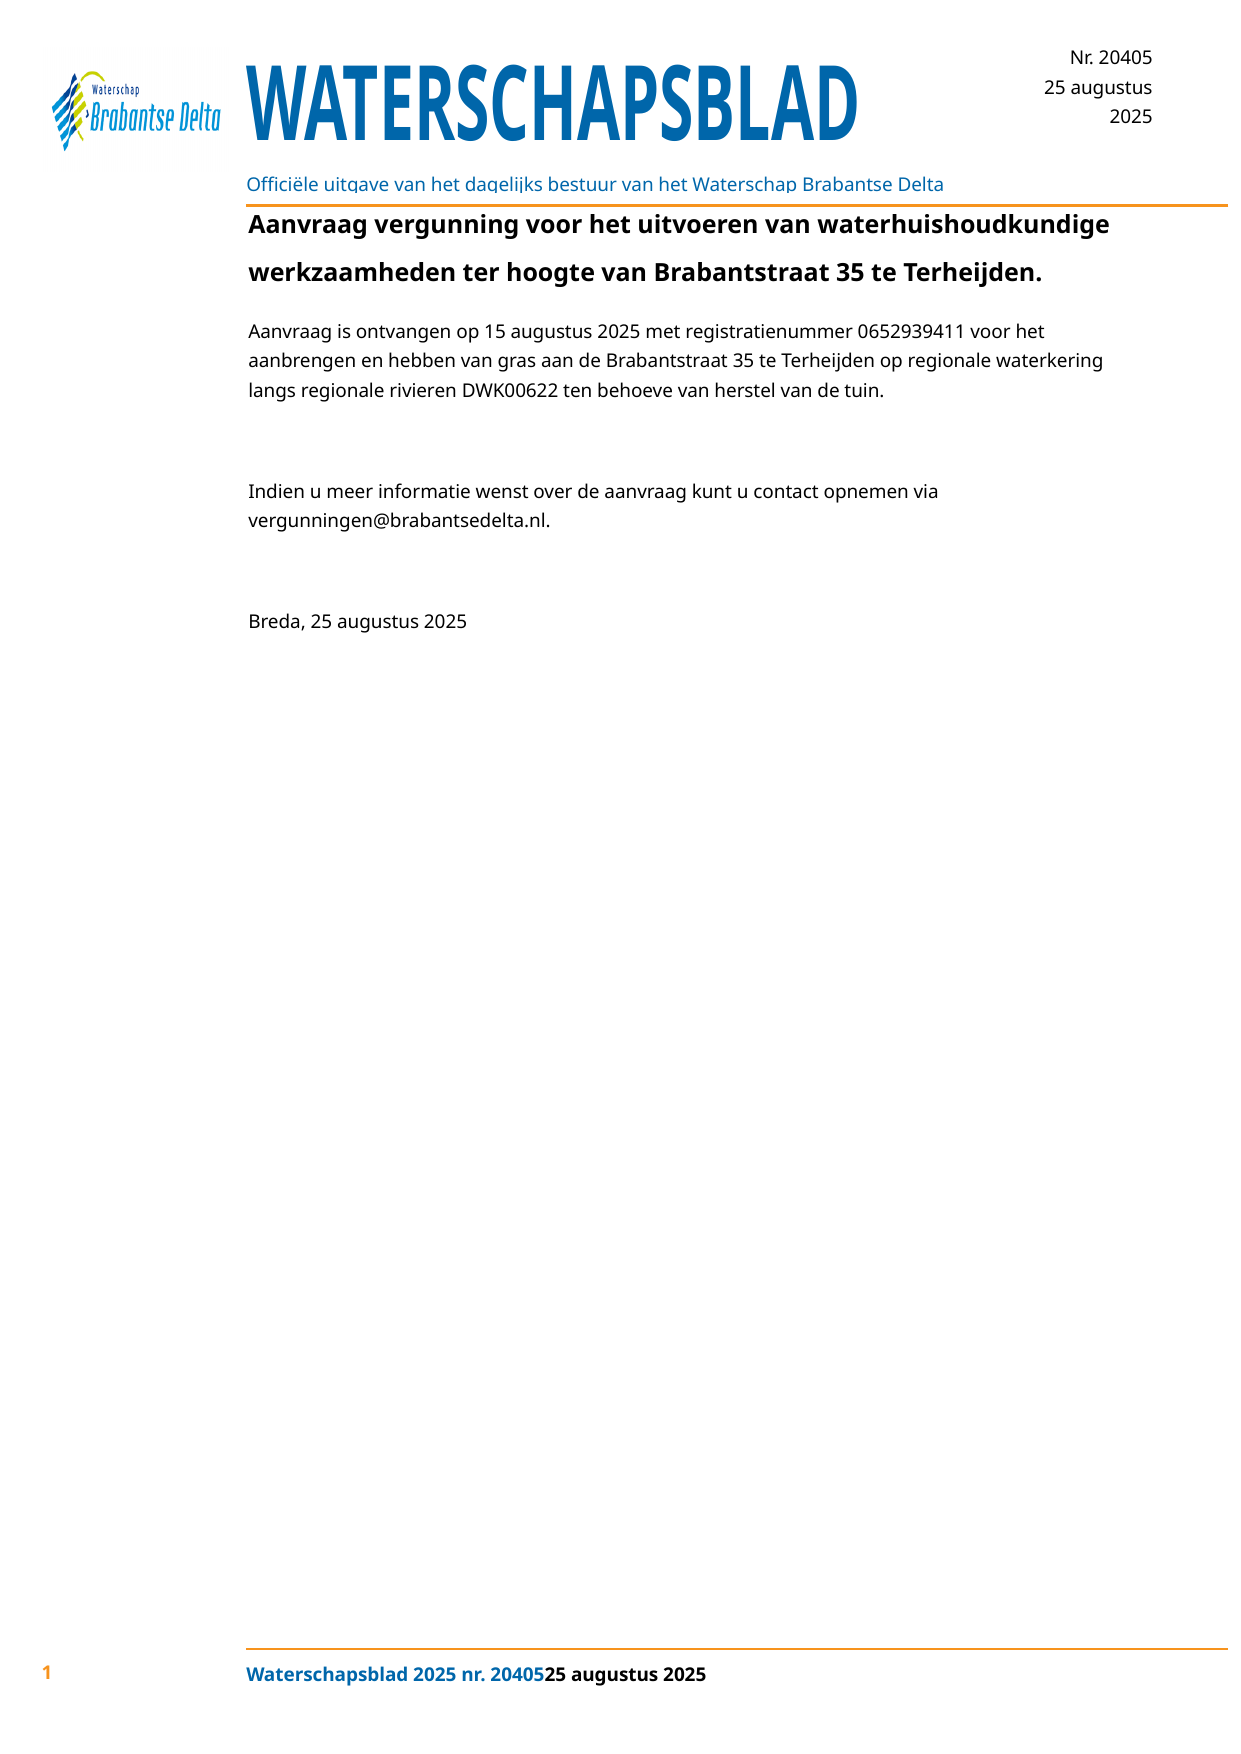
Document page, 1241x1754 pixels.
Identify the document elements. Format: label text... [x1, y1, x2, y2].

text Aanvraag is ontvangen op 15 augustus 2025 met registratienummer 0652939411 voor het aanbrengen en hebben van gras aan de Brabantstraat 35 te Terheijden op regionale waterkering langs regionale rivieren DWK00622 ten behoeve van herstel van de tuin. [248, 318, 1152, 403]
text Breda, 25 augustus 2025 [248, 608, 1152, 634]
text Aanvraag vergunning voor het uitvoeren van waterhuishoudkundige werkzaamheden ter hoogte van Brabantstraat 35 te Terheijden. [248, 207, 1152, 288]
picture [41, 47, 231, 172]
text Indien u meer informatie wenst over de aanvraag kunt u contact opnemen via vergunningen@brabantsedelta.nl. [248, 478, 1152, 533]
